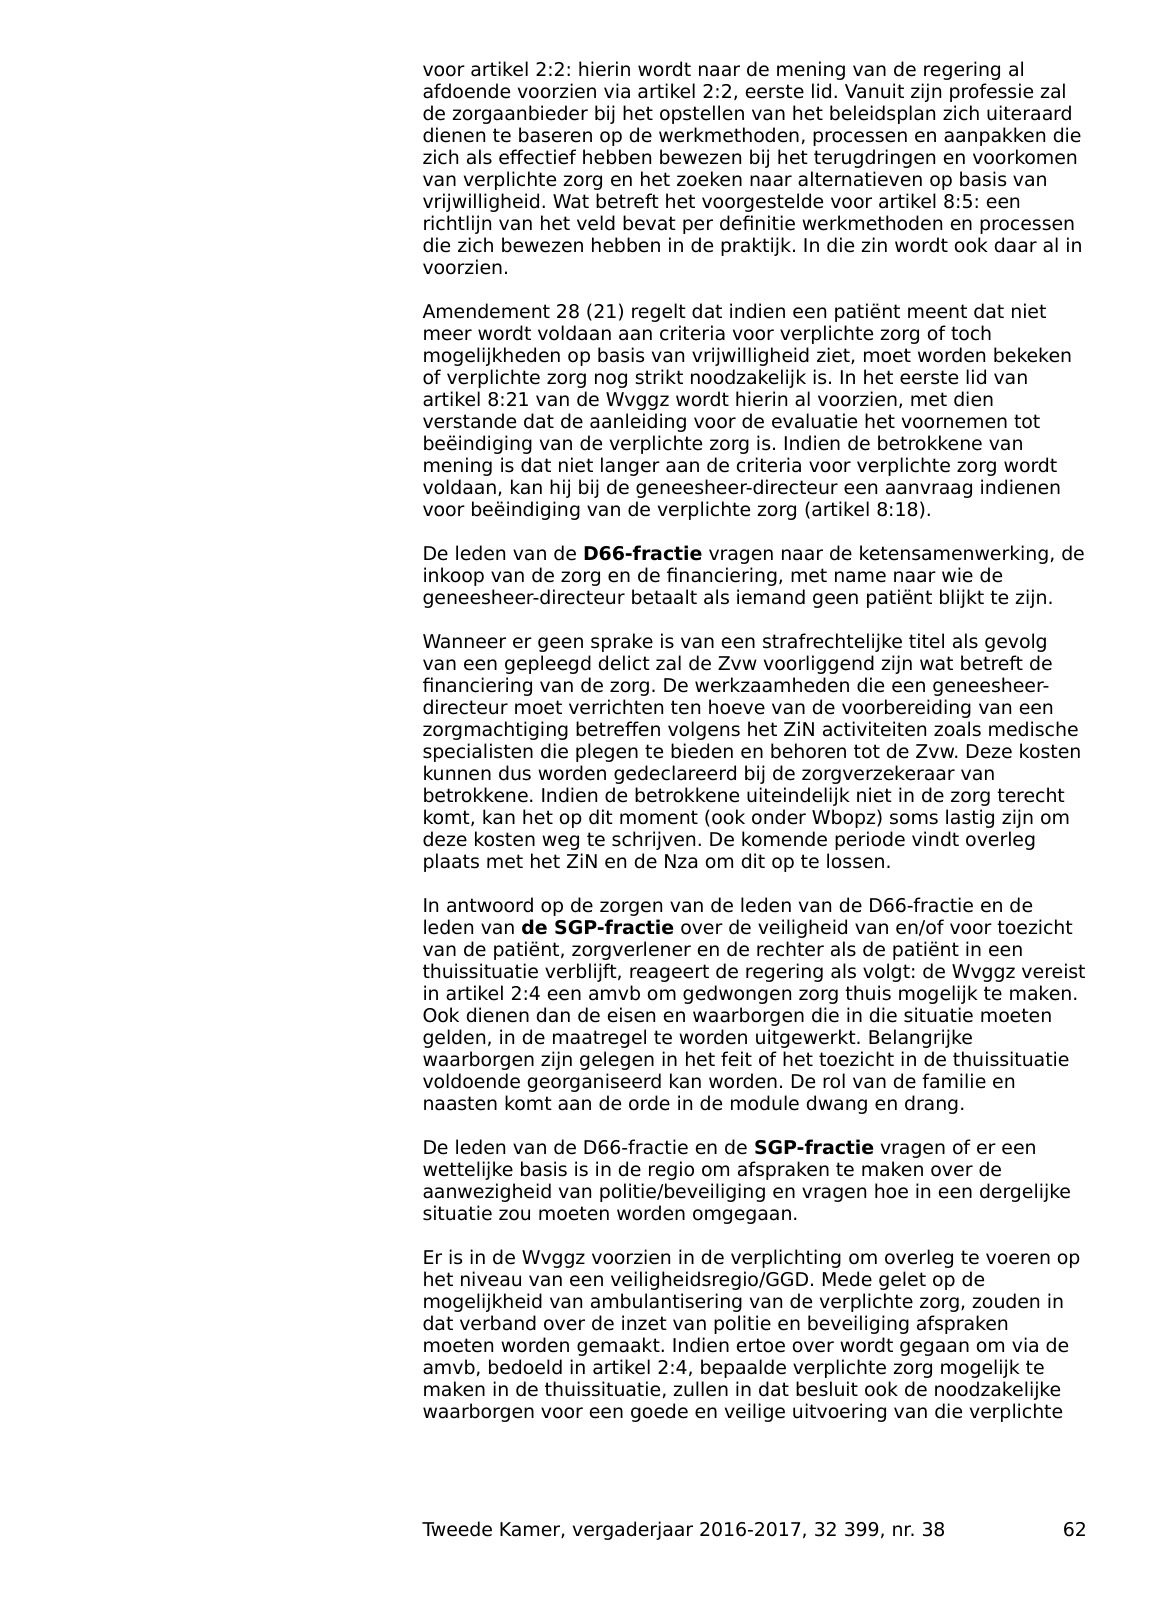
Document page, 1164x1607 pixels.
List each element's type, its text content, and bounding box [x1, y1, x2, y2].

text voor artikel 2:2: hierin wordt naar de mening van de regering al afdoende voorzien via artikel 2:2, eerste lid. Vanuit zijn professie zal de zorgaanbieder bij het opstellen van het beleidsplan zich uiteraard dienen te baseren op de werkmethoden, processen en aanpakken die zich als effectief hebben bewezen bij het terugdringen en voorkomen van verplichte zorg en het zoeken naar alternatieven op basis van vrijwilligheid. Wat betreft het voorgestelde voor artikel 8:5: een richtlijn van het veld bevat per definitie werkmethoden en processen die zich bewezen hebben in de praktijk. In die zin wordt ook daar al in voorzien. [422, 59, 1087, 279]
text Amendement 28 (21) regelt dat indien een patiënt meent dat niet meer wordt voldaan aan criteria voor verplichte zorg of toch mogelijkheden op basis van vrijwilligheid ziet, moet worden bekeken of verplichte zorg nog strikt noodzakelijk is. In het eerste lid van artikel 8:21 van de Wvggz wordt hierin al voorzien, met dien verstande dat de aanleiding voor de evaluatie het voornemen tot beëindiging van de verplichte zorg is. Indien de betrokkene van mening is dat niet langer aan de criteria voor verplichte zorg wordt voldaan, kan hij bij de geneesheer-directeur een aanvraag indienen voor beëindiging van de verplichte zorg (artikel 8:18). [422, 301, 1087, 521]
text Wanneer er geen sprake is van een strafrechtelijke titel als gevolg van een gepleegd delict zal de Zvw voorliggend zijn wat betreft de financiering van de zorg. De werkzaamheden die een geneesheer- directeur moet verrichten ten hoeve van de voorbereiding van een zorgmachtiging betreffen volgens het ZiN activiteiten zoals medische specialisten die plegen te bieden en behoren tot de Zvw. Deze kosten kunnen dus worden gedeclareerd bij de zorgverzekeraar van betrokkene. Indien de betrokkene uiteindelijk niet in de zorg terecht komt, kan het op dit moment (ook onder Wbopz) soms lastig zijn om deze kosten weg te schrijven. De komende periode vindt overleg plaats met het ZiN en de Nza om dit op te lossen. [422, 631, 1087, 873]
text De leden van de D66-fractie vragen naar de ketensamenwerking, de inkoop van de zorg en de financiering, met name naar wie de geneesheer-directeur betaalt als iemand geen patiënt blijkt te zijn. [422, 543, 1087, 609]
text De leden van de D66-fractie en de SGP-fractie vragen of er een wettelijke basis is in de regio om afspraken te maken over de aanwezigheid van politie/beveiliging en vragen hoe in een dergelijke situatie zou moeten worden omgegaan. [422, 1137, 1087, 1225]
text In antwoord op de zorgen van de leden van de D66-fractie en de leden van de SGP-fractie over de veiligheid van en/of voor toezicht van de patiënt, zorgverlener en de rechter als de patiënt in een thuissituatie verblijft, reageert de regering als volgt: de Wvggz vereist in artikel 2:4 een amvb om gedwongen zorg thuis mogelijk te maken. Ook dienen dan de eisen en waarborgen die in die situatie moeten gelden, in de maatregel te worden uitgewerkt. Belangrijke waarborgen zijn gelegen in het feit of het toezicht in de thuissituatie voldoende georganiseerd kan worden. De rol van de familie en naasten komt aan de orde in de module dwang en drang. [422, 895, 1087, 1115]
text Er is in de Wvggz voorzien in de verplichting om overleg te voeren op het niveau van een veiligheidsregio/GGD. Mede gelet op de mogelijkheid van ambulantisering van de verplichte zorg, zouden in dat verband over de inzet van politie en beveiliging afspraken moeten worden gemaakt. Indien ertoe over wordt gegaan om via de amvb, bedoeld in artikel 2:4, bepaalde verplichte zorg mogelijk te maken in de thuissituatie, zullen in dat besluit ook de noodzakelijke waarborgen voor een goede en veilige uitvoering van die verplichte [422, 1247, 1087, 1423]
